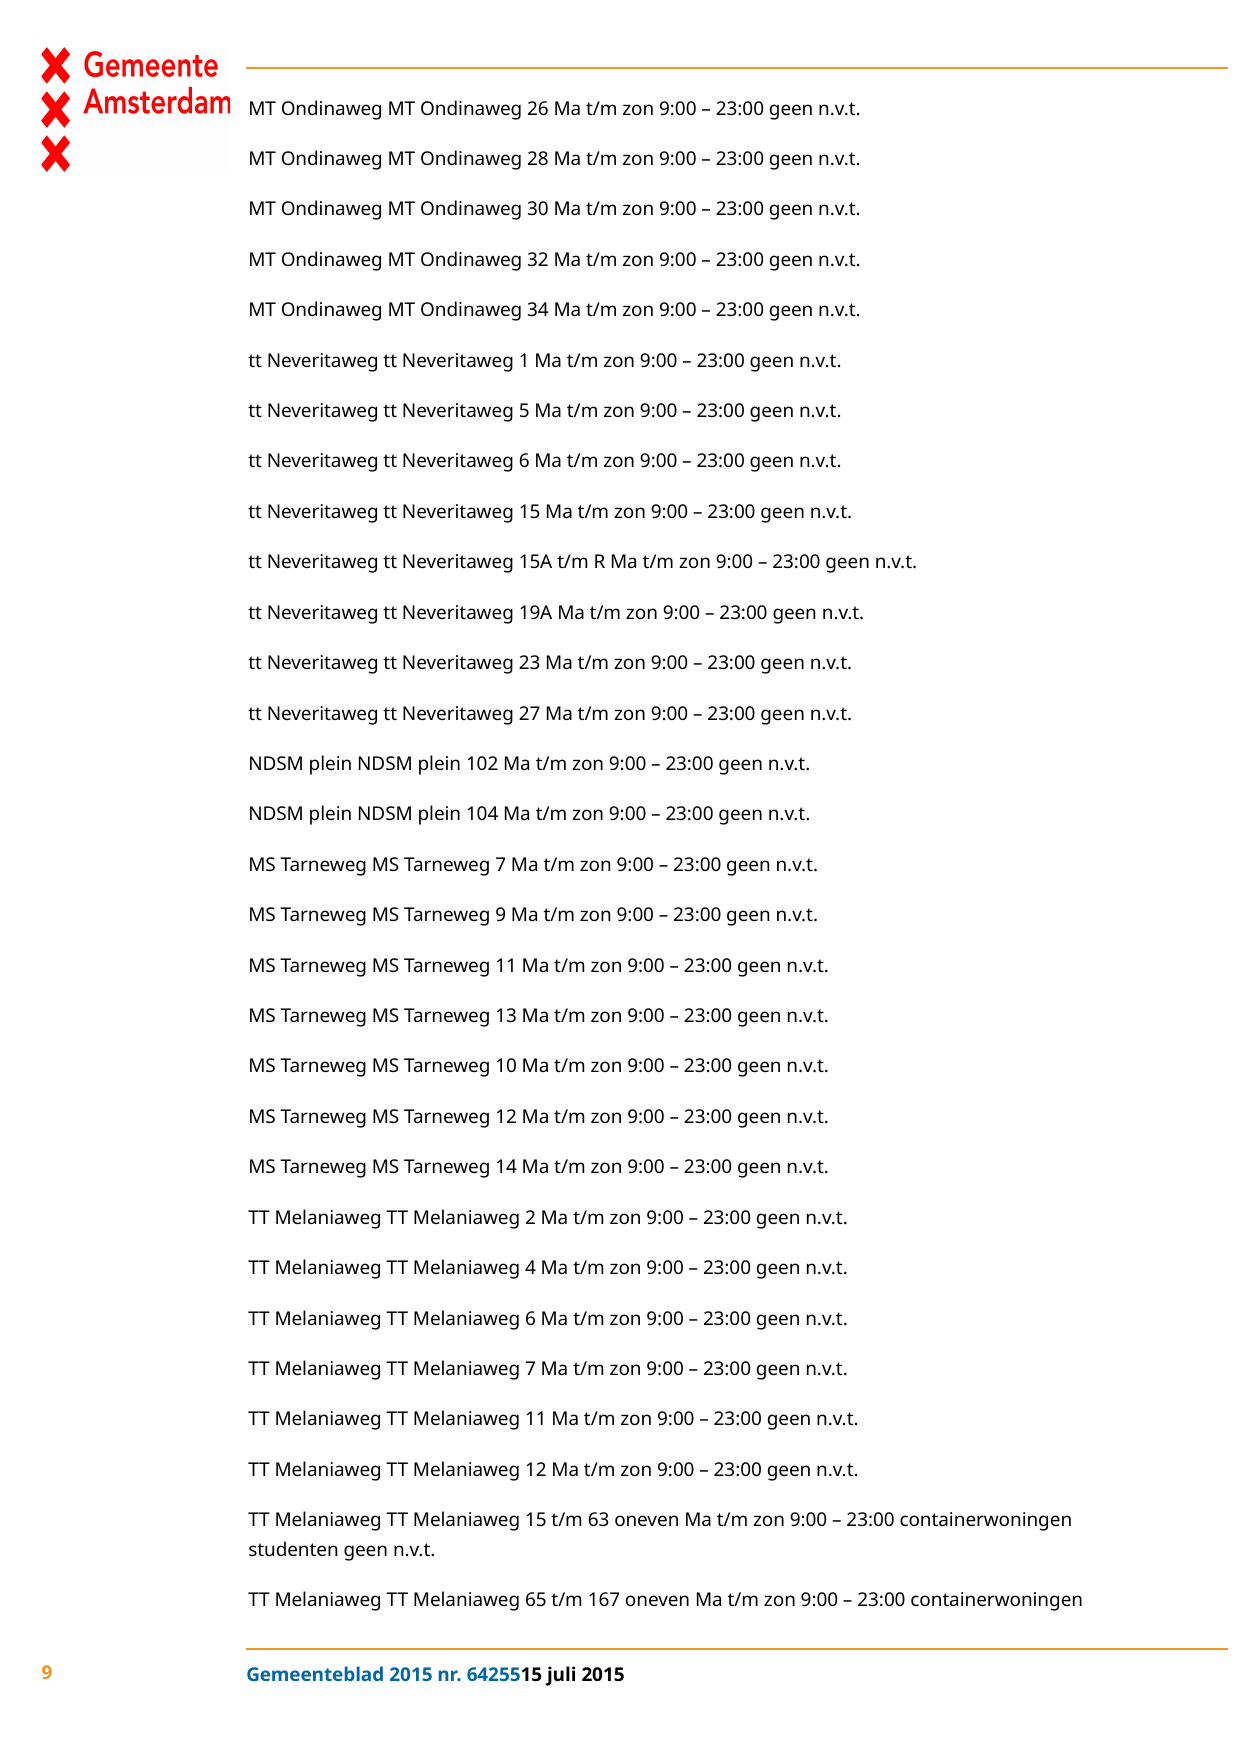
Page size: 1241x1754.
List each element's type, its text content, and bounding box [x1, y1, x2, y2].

text MS Tarneweg MS Tarneweg 12 Ma t/m zon 9:00 – 23:00 geen n.v.t. [248, 1103, 1152, 1129]
text tt Neveritaweg tt Neveritaweg 27 Ma t/m zon 9:00 – 23:00 geen n.v.t. [248, 700, 1152, 726]
text tt Neveritaweg tt Neveritaweg 15 Ma t/m zon 9:00 – 23:00 geen n.v.t. [248, 498, 1152, 524]
text NDSM plein NDSM plein 102 Ma t/m zon 9:00 – 23:00 geen n.v.t. [248, 750, 1152, 776]
text TT Melaniaweg TT Melaniaweg 6 Ma t/m zon 9:00 – 23:00 geen n.v.t. [248, 1305, 1152, 1331]
text tt Neveritaweg tt Neveritaweg 19A Ma t/m zon 9:00 – 23:00 geen n.v.t. [248, 599, 1152, 625]
text MS Tarneweg MS Tarneweg 14 Ma t/m zon 9:00 – 23:00 geen n.v.t. [248, 1153, 1152, 1179]
text tt Neveritaweg tt Neveritaweg 23 Ma t/m zon 9:00 – 23:00 geen n.v.t. [248, 649, 1152, 675]
text MT Ondinaweg MT Ondinaweg 32 Ma t/m zon 9:00 – 23:00 geen n.v.t. [248, 246, 1152, 272]
text tt Neveritaweg tt Neveritaweg 5 Ma t/m zon 9:00 – 23:00 geen n.v.t. [248, 397, 1152, 423]
text MS Tarneweg MS Tarneweg 7 Ma t/m zon 9:00 – 23:00 geen n.v.t. [248, 851, 1152, 877]
text MT Ondinaweg MT Ondinaweg 26 Ma t/m zon 9:00 – 23:00 geen n.v.t. [248, 95, 1152, 121]
text TT Melaniaweg TT Melaniaweg 4 Ma t/m zon 9:00 – 23:00 geen n.v.t. [248, 1254, 1152, 1280]
text tt Neveritaweg tt Neveritaweg 6 Ma t/m zon 9:00 – 23:00 geen n.v.t. [248, 448, 1152, 473]
text TT Melaniaweg TT Melaniaweg 7 Ma t/m zon 9:00 – 23:00 geen n.v.t. [248, 1355, 1152, 1381]
text TT Melaniaweg TT Melaniaweg 2 Ma t/m zon 9:00 – 23:00 geen n.v.t. [248, 1204, 1152, 1230]
text MT Ondinaweg MT Ondinaweg 30 Ma t/m zon 9:00 – 23:00 geen n.v.t. [248, 196, 1152, 221]
text MS Tarneweg MS Tarneweg 13 Ma t/m zon 9:00 – 23:00 geen n.v.t. [248, 1002, 1152, 1028]
text tt Neveritaweg tt Neveritaweg 15A t/m R Ma t/m zon 9:00 – 23:00 geen n.v.t. [248, 548, 1152, 574]
text TT Melaniaweg TT Melaniaweg 65 t/m 167 oneven Ma t/m zon 9:00 – 23:00 containerwoningen [248, 1586, 1152, 1612]
text TT Melaniaweg TT Melaniaweg 15 t/m 63 oneven Ma t/m zon 9:00 – 23:00 containerwoningen studenten geen n.v.t. [248, 1506, 1152, 1562]
text MT Ondinaweg MT Ondinaweg 28 Ma t/m zon 9:00 – 23:00 geen n.v.t. [248, 145, 1152, 171]
text TT Melaniaweg TT Melaniaweg 11 Ma t/m zon 9:00 – 23:00 geen n.v.t. [248, 1406, 1152, 1431]
text MS Tarneweg MS Tarneweg 10 Ma t/m zon 9:00 – 23:00 geen n.v.t. [248, 1053, 1152, 1078]
picture [41, 47, 231, 172]
text MT Ondinaweg MT Ondinaweg 34 Ma t/m zon 9:00 – 23:00 geen n.v.t. [248, 296, 1152, 322]
text MS Tarneweg MS Tarneweg 11 Ma t/m zon 9:00 – 23:00 geen n.v.t. [248, 952, 1152, 978]
text NDSM plein NDSM plein 104 Ma t/m zon 9:00 – 23:00 geen n.v.t. [248, 801, 1152, 826]
text MS Tarneweg MS Tarneweg 9 Ma t/m zon 9:00 – 23:00 geen n.v.t. [248, 901, 1152, 927]
text TT Melaniaweg TT Melaniaweg 12 Ma t/m zon 9:00 – 23:00 geen n.v.t. [248, 1456, 1152, 1482]
text tt Neveritaweg tt Neveritaweg 1 Ma t/m zon 9:00 – 23:00 geen n.v.t. [248, 347, 1152, 373]
